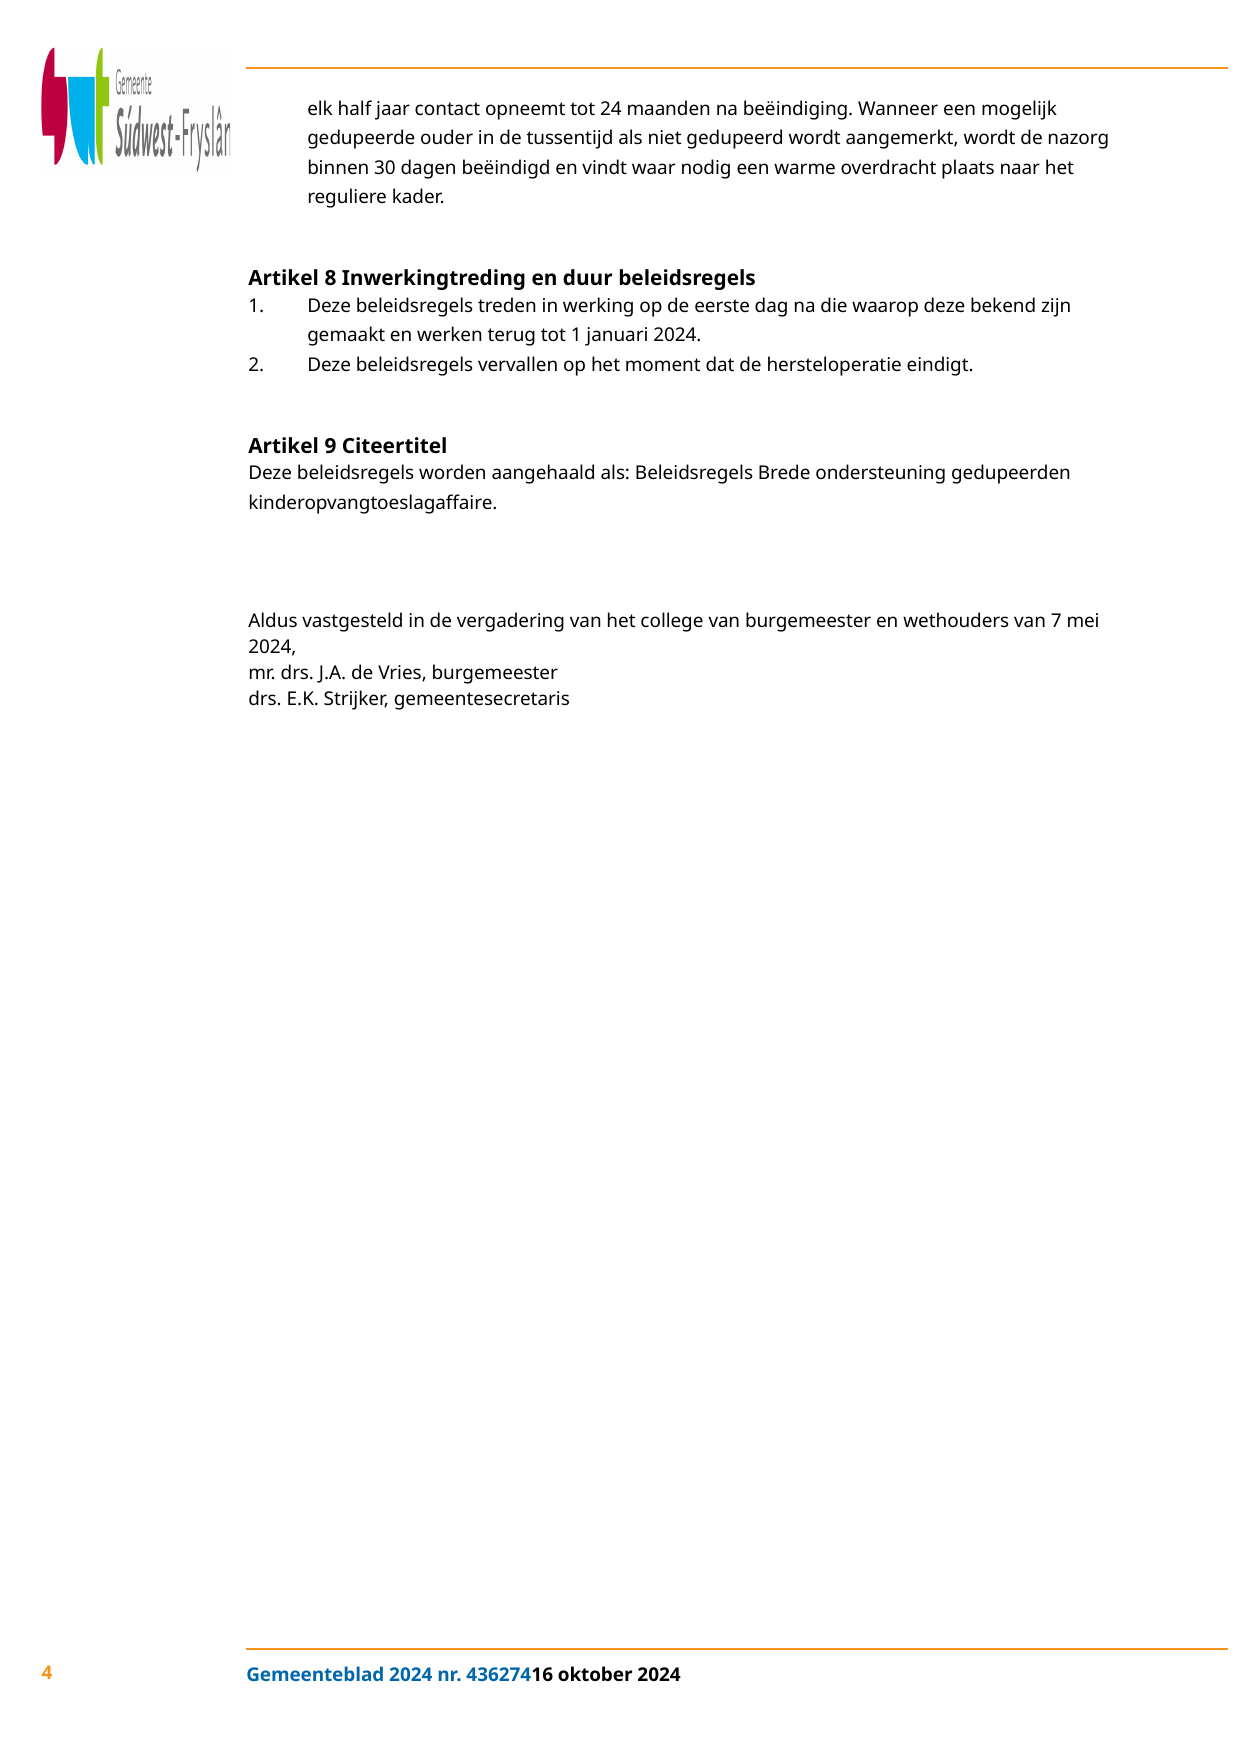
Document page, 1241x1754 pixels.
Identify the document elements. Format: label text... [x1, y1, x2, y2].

list elk half jaar contact opneemt tot 24 maanden na beëindiging. Wanneer een mogelijk gedupeerde ouder in de tussentijd als niet gedupeerd wordt aangemerkt, wordt de nazorg binnen 30 dagen beëindigd en vindt waar nodig een warme overdracht plaats naar het reguliere kader. [248, 95, 1152, 209]
text mr. drs. J.A. de Vries, burgemeester [248, 659, 1152, 685]
list Deze beleidsregels vervallen op het moment dat de hersteloperatie eindigt. [248, 351, 1152, 377]
text Deze beleidsregels worden aangehaald als: Beleidsregels Brede ondersteuning gedupeerden kinderopvangtoeslagaffaire. [248, 459, 1152, 515]
text drs. E.K. Strijker, gemeentesecretaris [248, 685, 1152, 710]
text Artikel 9 Citeertitel [248, 431, 1152, 459]
text Artikel 8 Inwerkingtreding en duur beleidsregels [248, 263, 1152, 292]
list Deze beleidsregels treden in werking op de eerste dag na die waarop deze bekend zijn gemaakt en werken terug tot 1 januari 2024. [248, 292, 1152, 347]
text Aldus vastgesteld in de vergadering van het college van burgemeester en wethouders van 7 mei 2024, [248, 607, 1152, 659]
picture [41, 47, 231, 172]
